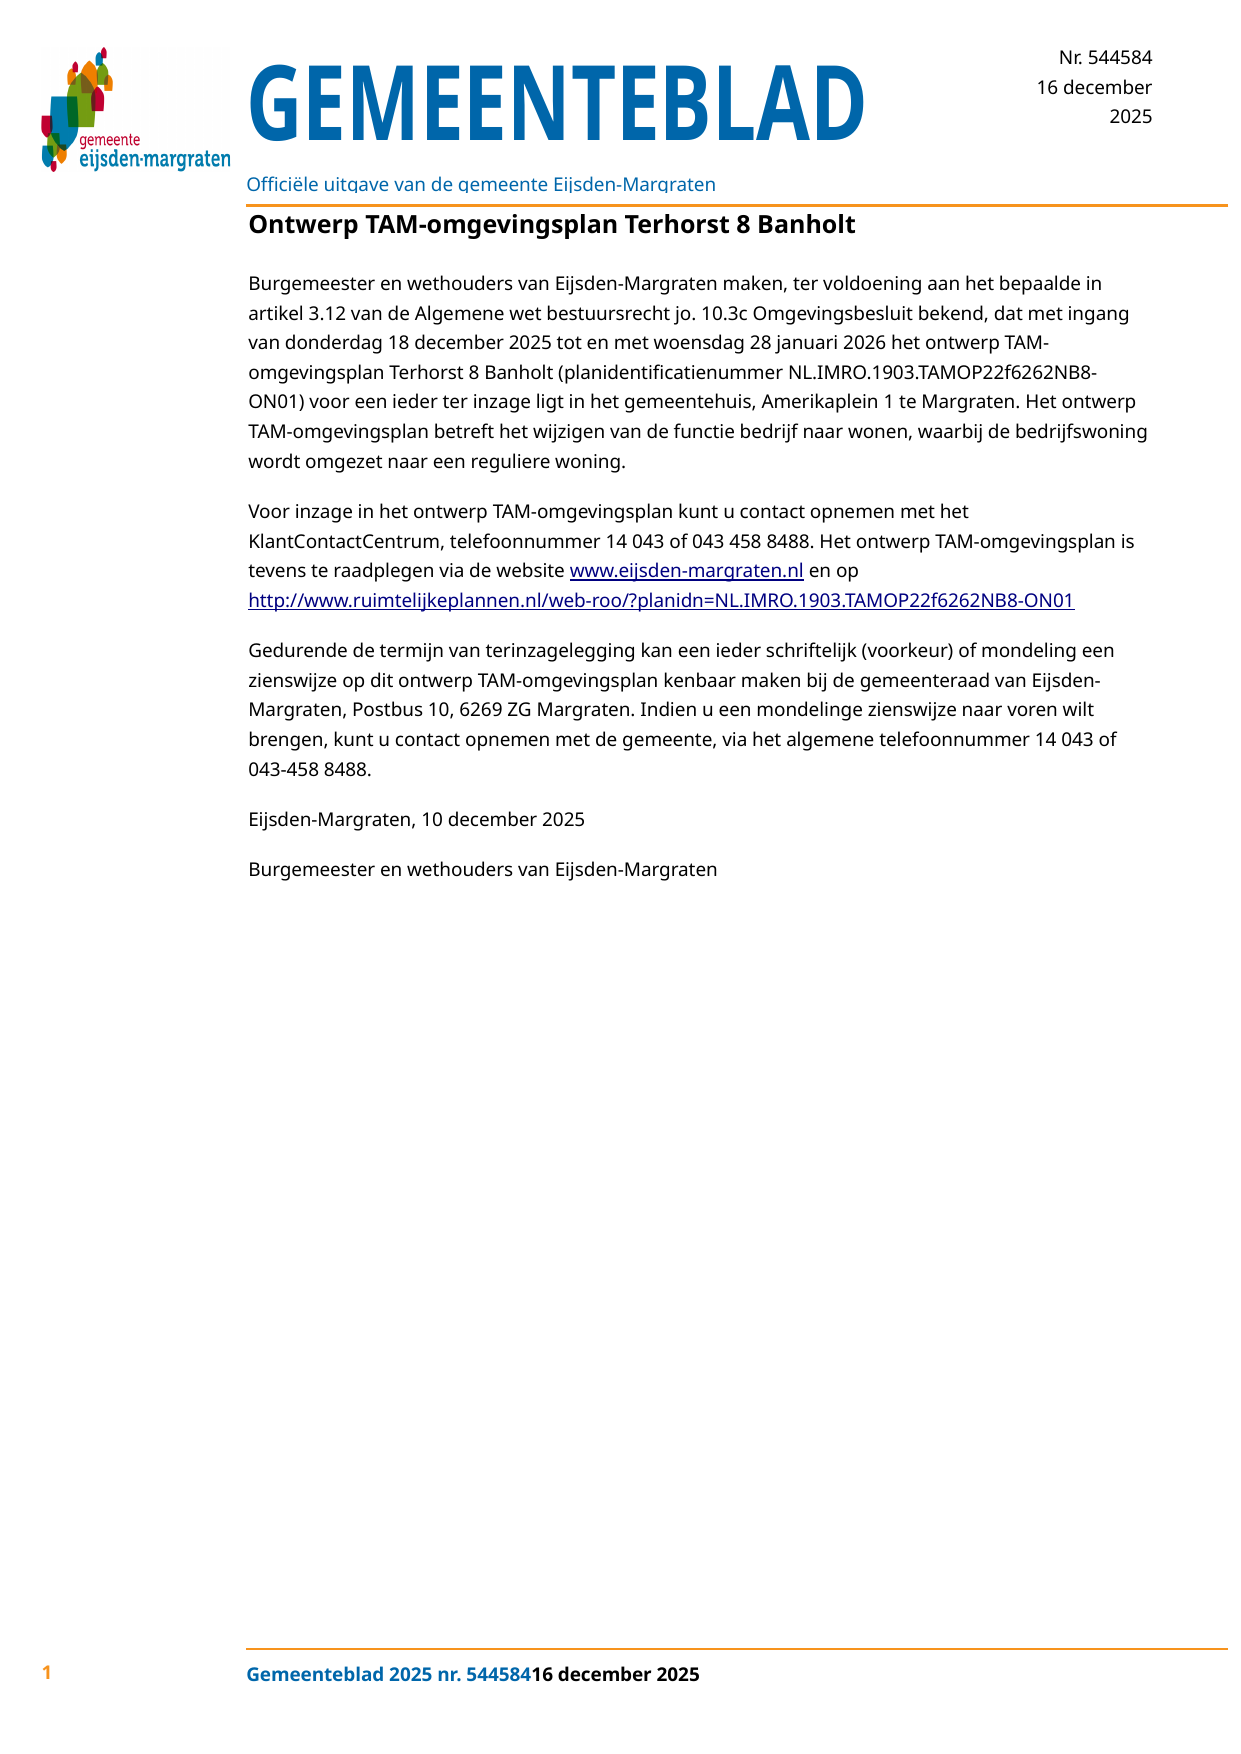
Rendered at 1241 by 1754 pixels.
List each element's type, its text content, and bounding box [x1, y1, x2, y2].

text Eijsden-Margraten, 10 december 2025 [248, 806, 1152, 832]
text Burgemeester en wethouders van Eijsden-Margraten maken, ter voldoening aan het bepaalde in artikel 3.12 van de Algemene wet bestuursrecht jo. 10.3c Omgevingsbesluit bekend, dat met ingang van donderdag 18 december 2025 tot en met woensdag 28 januari 2026 het ontwerp TAM-omgevingsplan Terhorst 8 Banholt (planidentificatienummer NL.IMRO.1903.TAMOP22f6262NB8-ON01) voor een ieder ter inzage ligt in het gemeentehuis, Amerikaplein 1 te Margraten. Het ontwerp TAM-omgevingsplan betreft het wijzigen van de functie bedrijf naar wonen, waarbij de bedrijfswoning wordt omgezet naar een reguliere woning. [248, 270, 1152, 473]
picture [41, 47, 231, 172]
text Ontwerp TAM-omgevingsplan Terhorst 8 Banholt [248, 207, 1152, 241]
text Gedurende de termijn van terinzagelegging kan een ieder schriftelijk (voorkeur) of mondeling een zienswijze op dit ontwerp TAM-omgevingsplan kenbaar maken bij de gemeenteraad van Eijsden-Margraten, Postbus 10, 6269 ZG Margraten. Indien u een mondelinge zienswijze naar voren wilt brengen, kunt u contact opnemen met de gemeente, via het algemene telefoonnummer 14 043 of 043-458 8488. [248, 637, 1152, 781]
text Burgemeester en wethouders van Eijsden-Margraten [248, 857, 1152, 882]
text Voor inzage in het ontwerp TAM-omgevingsplan kunt u contact opnemen met het KlantContactCentrum, telefoonnummer 14 043 of 043 458 8488. Het ontwerp TAM-omgevingsplan is tevens te raadplegen via de website www.eijsden-margraten.nl en op http://www.ruimtelijkeplannen.nl/web-roo/?planidn=NL.IMRO.1903.TAMOP22f6262NB8-ON01 [248, 498, 1152, 613]
